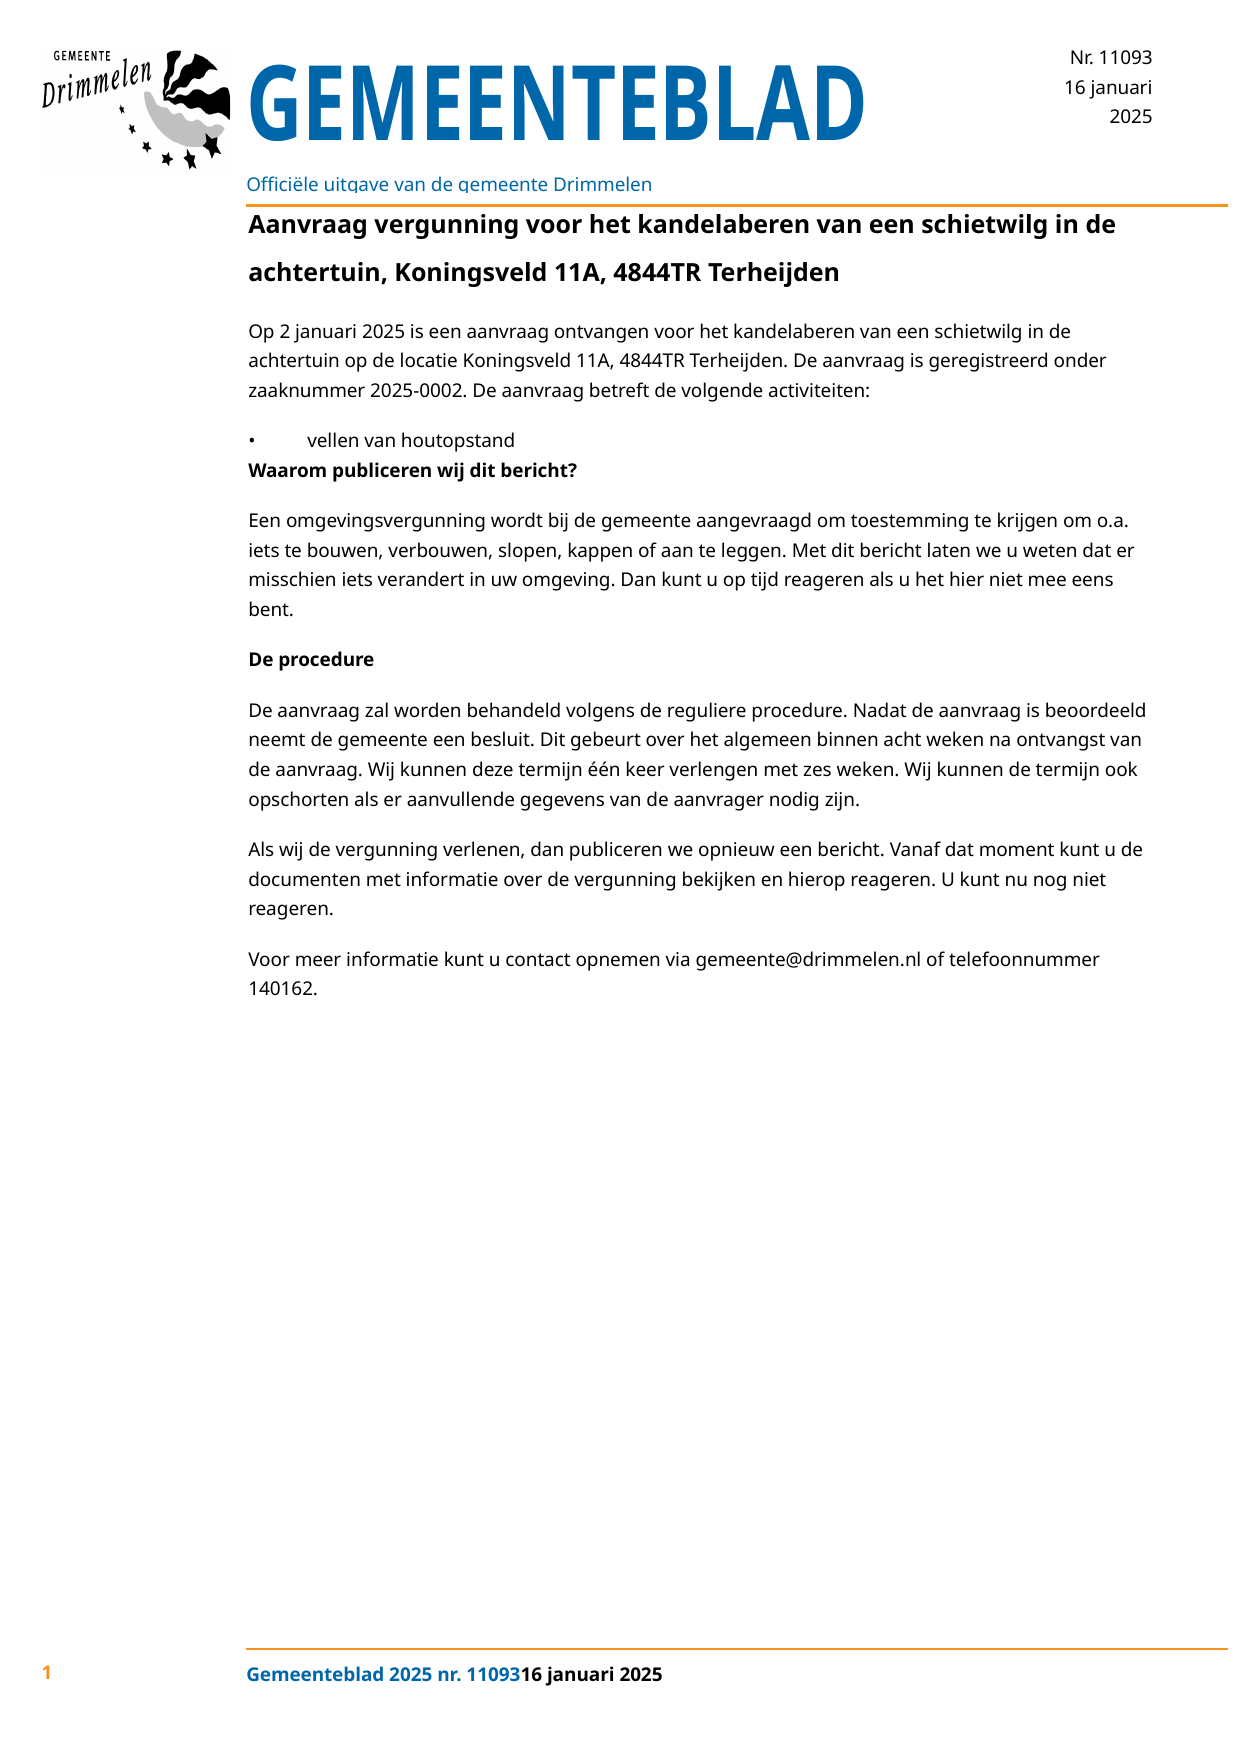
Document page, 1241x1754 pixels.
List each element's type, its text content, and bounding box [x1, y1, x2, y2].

text Op 2 januari 2025 is een aanvraag ontvangen voor het kandelaberen van een schietwilg in de achtertuin op de locatie Koningsveld 11A, 4844TR Terheijden. De aanvraag is geregistreerd onder zaaknummer 2025-0002. De aanvraag betreft de volgende activiteiten: [248, 318, 1152, 403]
text Als wij de vergunning verlenen, dan publiceren we opnieuw een bericht. Vanaf dat moment kunt u de documenten met informatie over de vergunning bekijken en hierop reageren. U kunt nu nog niet reageren. [248, 836, 1152, 921]
text De procedure [248, 647, 1152, 672]
picture [41, 47, 231, 172]
text De aanvraag zal worden behandeld volgens de reguliere procedure. Nadat de aanvraag is beoordeeld neemt de gemeente een besluit. Dit gebeurt over het algemeen binnen acht weken na ontvangst van de aanvraag. Wij kunnen deze termijn één keer verlengen met zes weken. Wij kunnen de termijn ook opschorten als er aanvullende gegevens van de aanvrager nodig zijn. [248, 697, 1152, 812]
text Voor meer informatie kunt u contact opnemen via gemeente@drimmelen.nl of telefoonnummer 140162. [248, 946, 1152, 1001]
text Aanvraag vergunning voor het kandelaberen van een schietwilg in de achtertuin, Koningsveld 11A, 4844TR Terheijden [248, 207, 1152, 288]
list vellen van houtopstand [248, 427, 1152, 453]
text Waarom publiceren wij dit bericht? [248, 457, 1152, 483]
text Een omgevingsvergunning wordt bij de gemeente aangevraagd om toestemming te krijgen om o.a. iets te bouwen, verbouwen, slopen, kappen of aan te leggen. Met dit bericht laten we u weten dat er misschien iets verandert in uw omgeving. Dan kunt u op tijd reageren als u het hier niet mee eens bent. [248, 507, 1152, 622]
